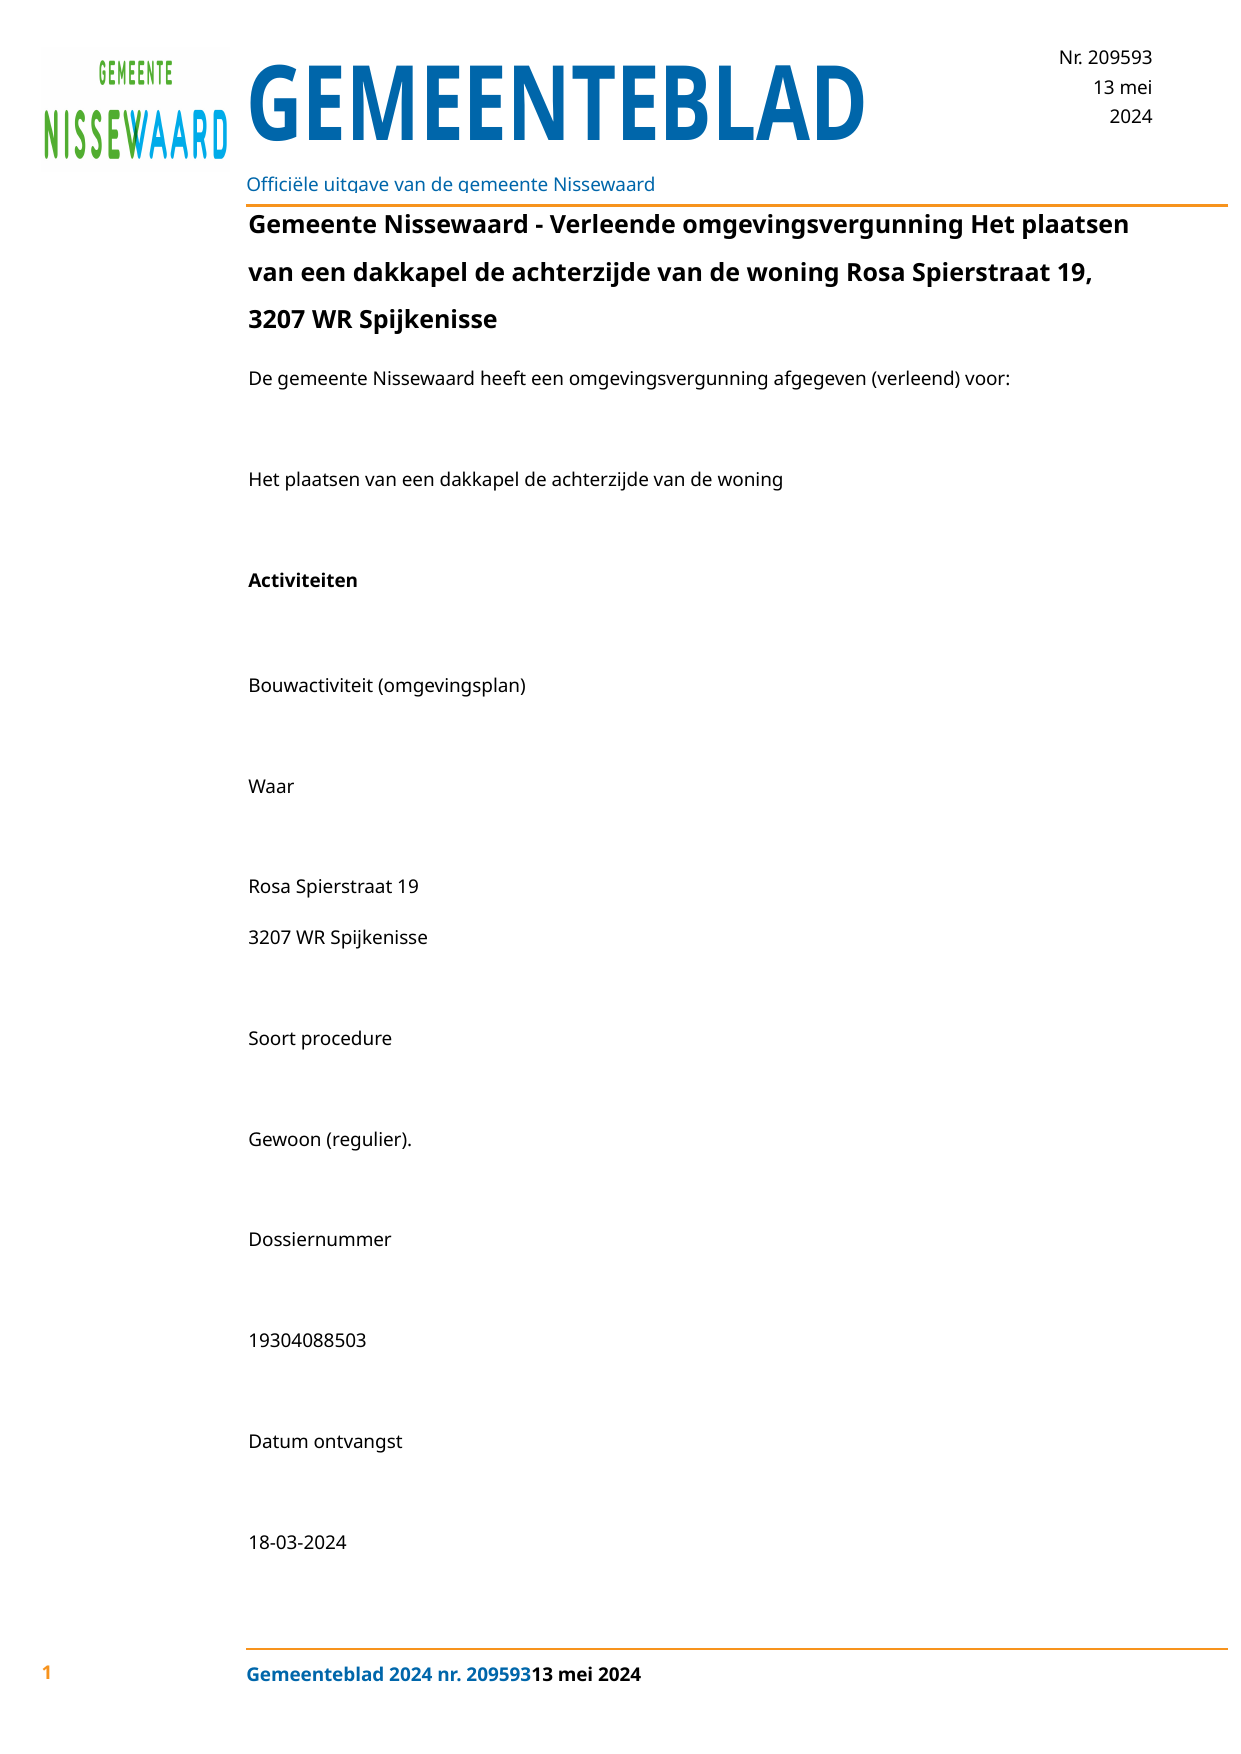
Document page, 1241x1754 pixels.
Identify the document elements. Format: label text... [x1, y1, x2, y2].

text ﻿ [248, 618, 1152, 647]
text De gemeente Nissewaard heeft een omgevingsvergunning afgegeven (verleend) voor: [248, 366, 1152, 391]
picture [41, 47, 231, 172]
text Soort procedure [248, 1025, 1152, 1051]
text Dossiernummer [248, 1227, 1152, 1252]
text 3207 WR Spijkenisse [248, 924, 1152, 950]
text Bouwactiviteit (omgevingsplan) [248, 672, 1152, 698]
text Activiteiten [248, 567, 1152, 593]
text 19304088503 [248, 1327, 1152, 1353]
text Rosa Spierstraat 19 [248, 874, 1152, 899]
text Waar [248, 773, 1152, 798]
text Gemeente Nissewaard - Verleende omgevingsvergunning Het plaatsen van een dakkapel de achterzijde van de woning Rosa Spierstraat 19, 3207 WR Spijkenisse [248, 207, 1152, 336]
text 18-03-2024 [248, 1529, 1152, 1555]
text Gewoon (regulier). [248, 1126, 1152, 1151]
text Datum ontvangst [248, 1428, 1152, 1454]
text Het plaatsen van een dakkapel de achterzijde van de woning [248, 466, 1152, 492]
